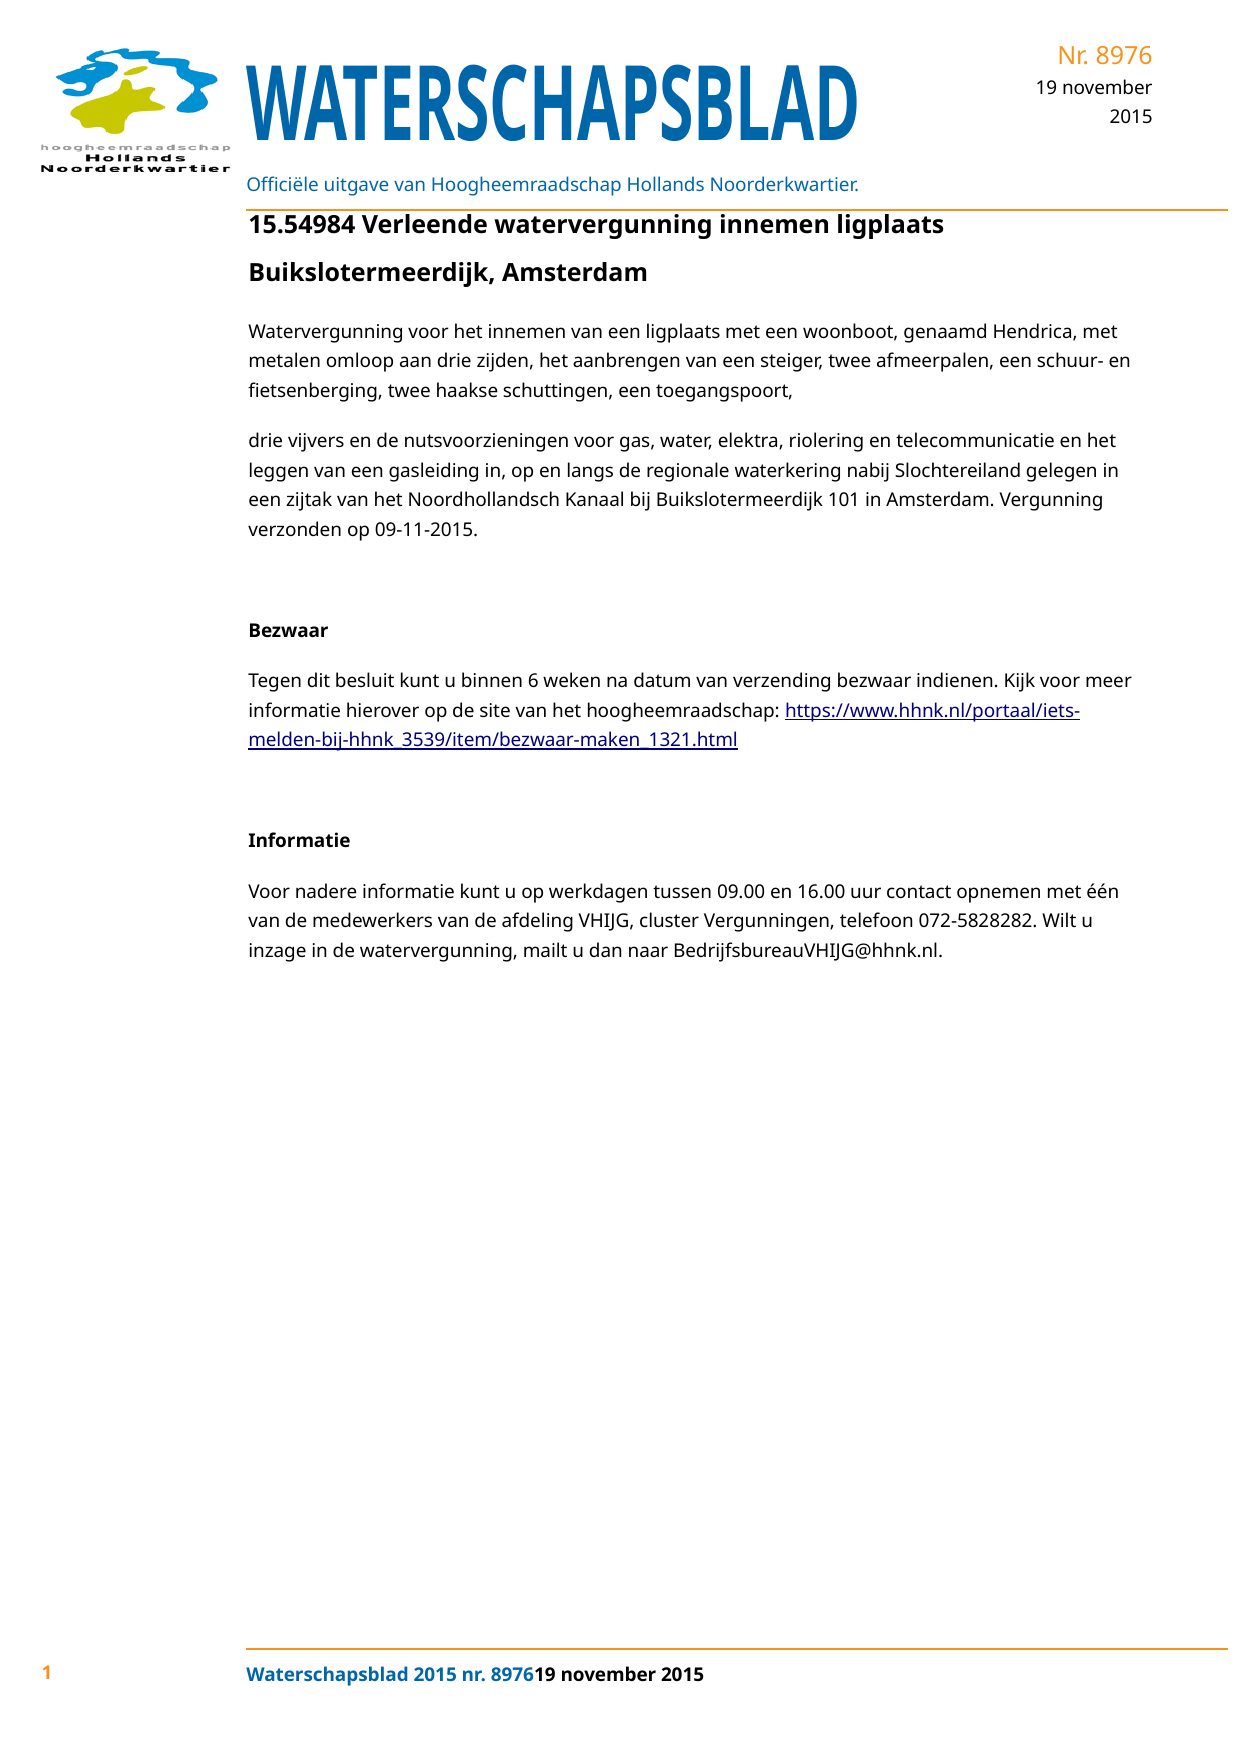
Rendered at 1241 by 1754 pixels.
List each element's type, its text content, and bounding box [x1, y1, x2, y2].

text Watervergunning voor het innemen van een ligplaats met een woonboot, genaamd Hendrica, met metalen omloop aan drie zijden, het aanbrengen van een steiger, twee afmeerpalen, een schuur- en fietsenberging, twee haakse schuttingen, een toegangspoort, [248, 318, 1152, 403]
picture [41, 47, 231, 172]
text Voor nadere informatie kunt u op werkdagen tussen 09.00 en 16.00 uur contact opnemen met één van de medewerkers van de afdeling VHIJG, cluster Vergunningen, telefoon 072-5828282. Wilt u inzage in de watervergunning, mailt u dan naar BedrijfsbureauVHIJG@hhnk.nl. [248, 878, 1152, 963]
text Tegen dit besluit kunt u binnen 6 weken na datum van verzending bezwaar indienen. Kijk voor meer informatie hierover op de site van het hoogheemraadschap: https://www.hhnk.nl/portaal/iets-melden-bij-hhnk_3539/item/bezwaar-maken_1321.html [248, 667, 1152, 752]
text 15.54984 Verleende watervergunning innemen ligplaats Buikslotermeerdijk, Amsterdam [248, 211, 1152, 288]
text Informatie [248, 827, 1152, 853]
text drie vijvers en de nutsvoorzieningen voor gas, water, elektra, riolering en telecommunicatie en het leggen van een gasleiding in, op en langs de regionale waterkering nabij Slochtereiland gelegen in een zijtak van het Noordhollandsch Kanaal bij Buikslotermeerdijk 101 in Amsterdam. Vergunning verzonden op 09-11-2015. [248, 427, 1152, 542]
text Bezwaar [248, 617, 1152, 643]
